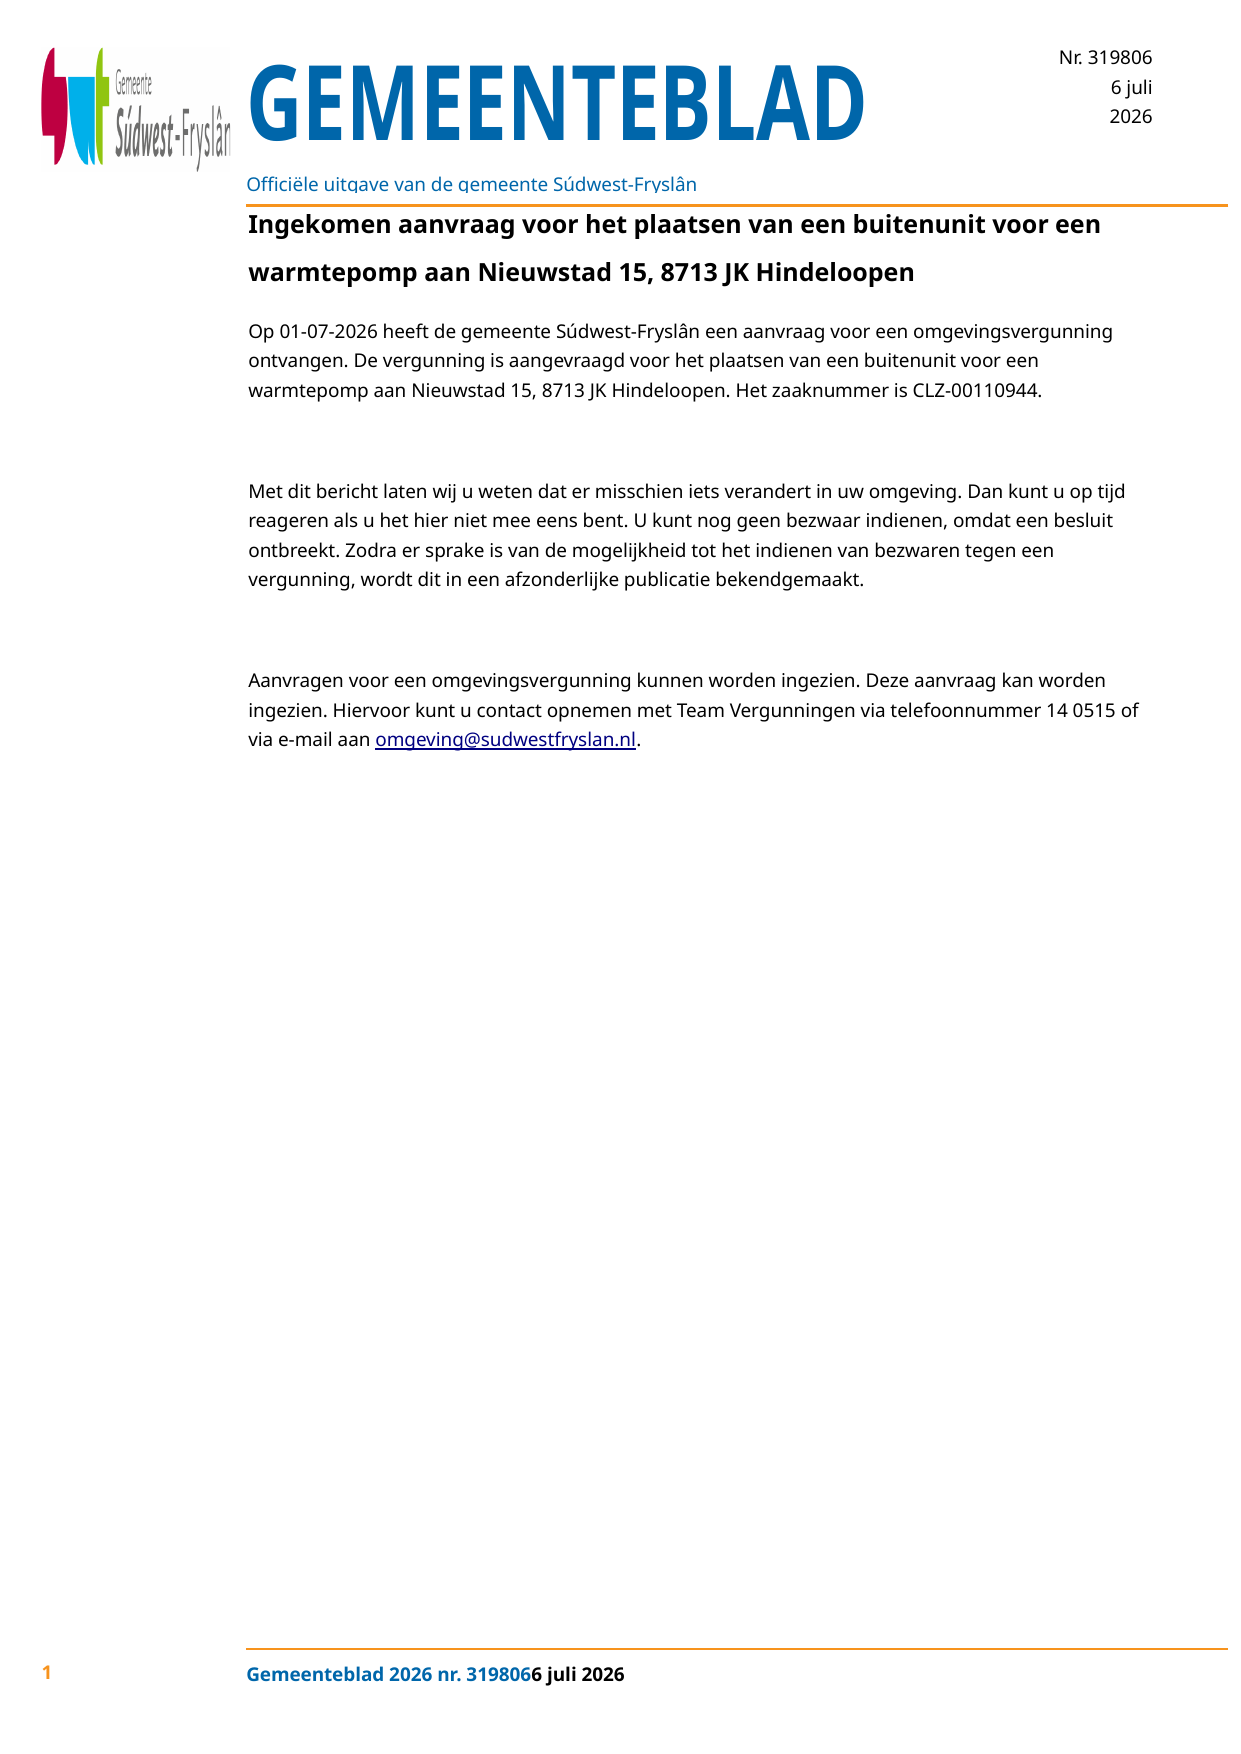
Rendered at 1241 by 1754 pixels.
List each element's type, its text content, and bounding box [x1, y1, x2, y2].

text Met dit bericht laten wij u weten dat er misschien iets verandert in uw omgeving. Dan kunt u op tijd reageren als u het hier niet mee eens bent. U kunt nog geen bezwaar indienen, omdat een besluit ontbreekt. Zodra er sprake is van de mogelijkheid tot het indienen van bezwaren tegen een vergunning, wordt dit in een afzonderlijke publicatie bekendgemaakt. [248, 478, 1152, 592]
text Ingekomen aanvraag voor het plaatsen van een buitenunit voor een warmtepomp aan Nieuwstad 15, 8713 JK Hindeloopen [248, 207, 1152, 288]
text Op 01-07-2026 heeft de gemeente Súdwest-Fryslân een aanvraag voor een omgevingsvergunning ontvangen. De vergunning is aangevraagd voor het plaatsen van een buitenunit voor een warmtepomp aan Nieuwstad 15, 8713 JK Hindeloopen. Het zaaknummer is CLZ-00110944. [248, 318, 1152, 403]
picture [41, 47, 231, 172]
text Aanvragen voor een omgevingsvergunning kunnen worden ingezien. Deze aanvraag kan worden ingezien. Hiervoor kunt u contact opnemen met Team Vergunningen via telefoonnummer 14 0515 of via e-mail aan omgeving@sudwestfryslan.nl. [248, 667, 1152, 752]
